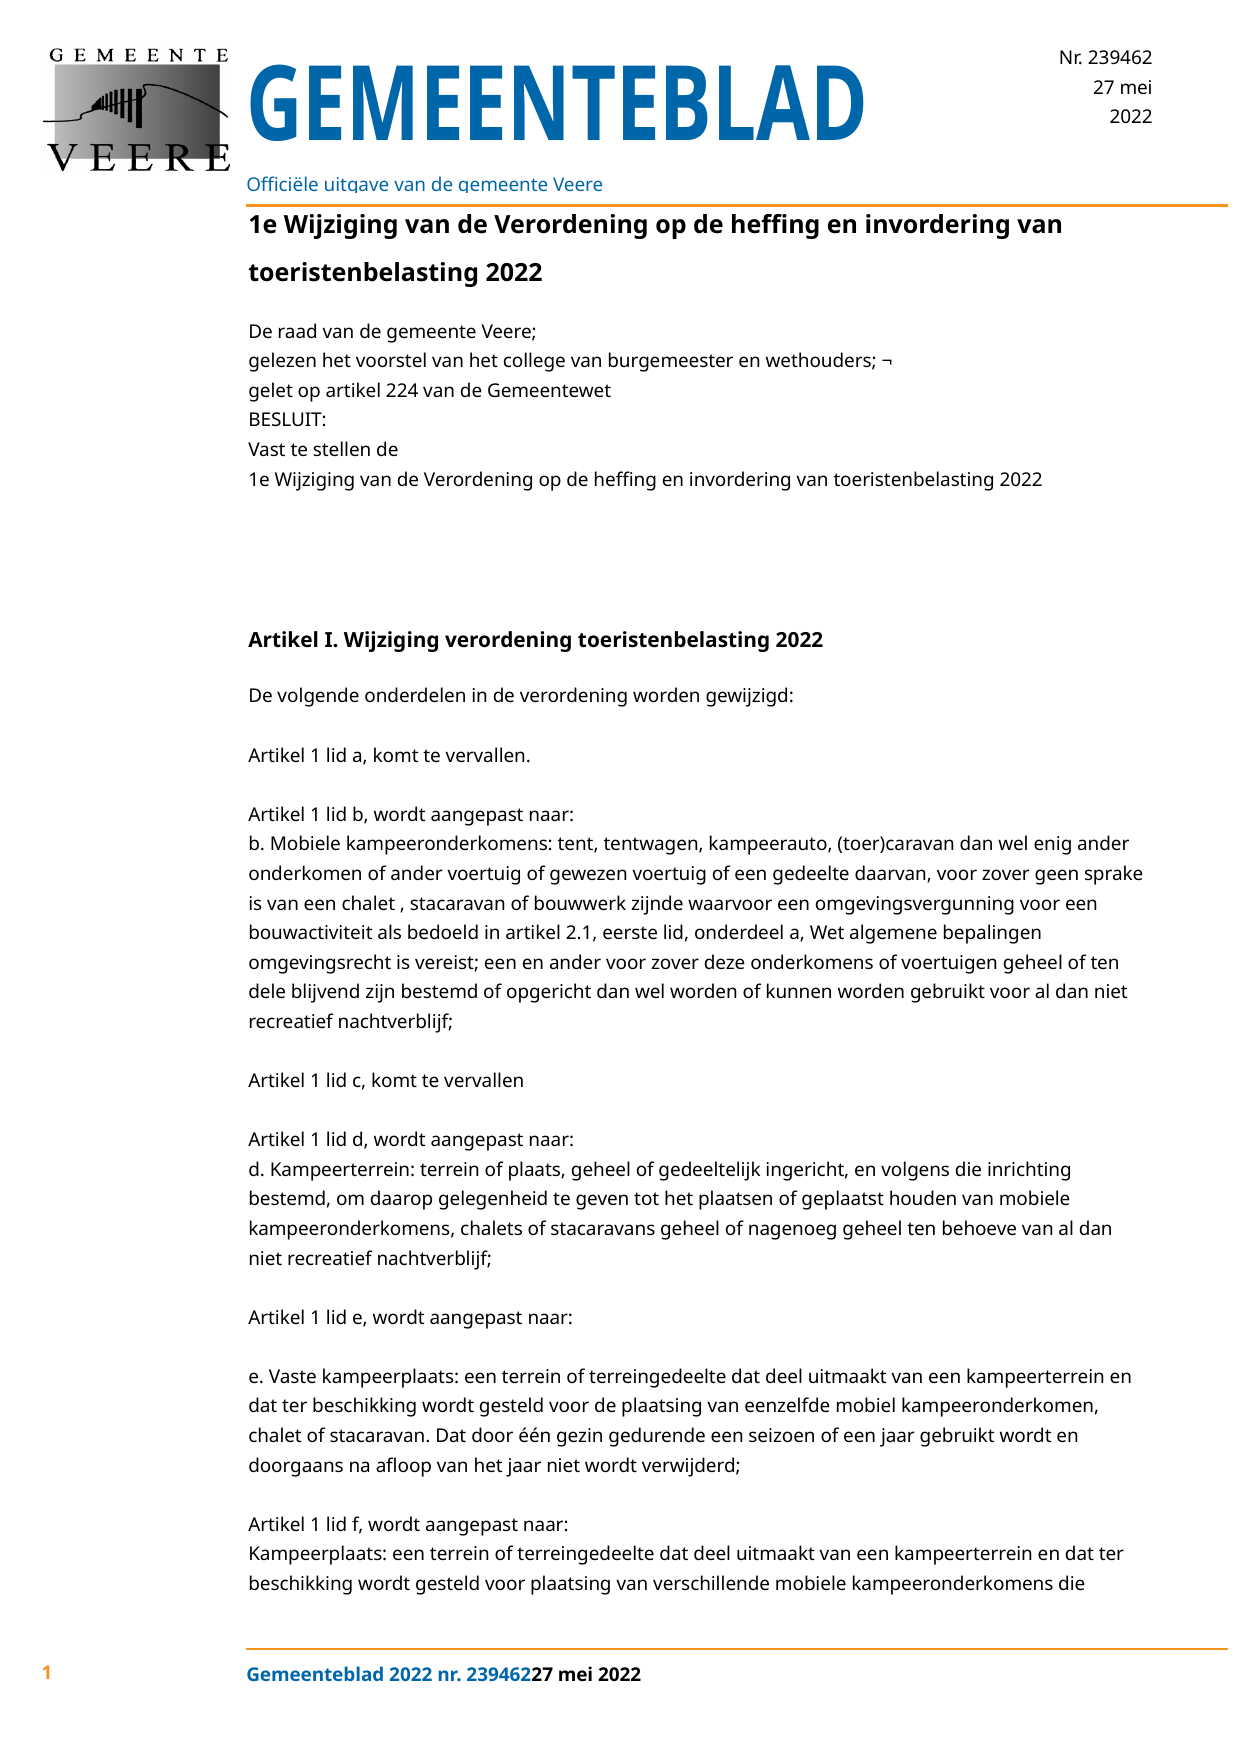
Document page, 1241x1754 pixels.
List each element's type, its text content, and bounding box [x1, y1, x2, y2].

text d. Kampeerterrein: terrein of plaats, geheel of gedeeltelijk ingericht, en volgens die inrichting bestemd, om daarop gelegenheid te geven tot het plaatsen of geplaatst houden van mobiele kampeeronderkomens, chalets of stacaravans geheel of nagenoeg geheel ten behoeve van al dan niet recreatief nachtverblijf; [248, 1156, 1152, 1271]
text 1e Wijziging van de Verordening op de heffing en invordering van toeristenbelasting 2022 [248, 466, 1152, 492]
text b. Mobiele kampeeronderkomens: tent, tentwagen, kampeerauto, (toer)caravan dan wel enig ander onderkomen of ander voertuig of gewezen voertuig of een gedeelte daarvan, voor zover geen sprake is van een chalet , stacaravan of bouwwerk zijnde waarvoor een omgevingsvergunning voor een bouwactiviteit als bedoeld in artikel 2.1, eerste lid, onderdeel a, Wet algemene bepalingen omgevingsrecht is vereist; een en ander voor zover deze onderkomens of voertuigen geheel of ten dele blijvend zijn bestemd of opgericht dan wel worden of kunnen worden gebruikt voor al dan niet recreatief nachtverblijf; [248, 831, 1152, 1034]
text Artikel 1 lid c, komt te vervallen [248, 1067, 1152, 1093]
text e. Vaste kampeerplaats: een terrein of terreingedeelte dat deel uitmaakt van een kampeerterrein en dat ter beschikking wordt gesteld voor de plaatsing van eenzelfde mobiel kampeeronderkomen, chalet of stacaravan. Dat door één gezin gedurende een seizoen of een jaar gebruikt wordt en doorgaans na afloop van het jaar niet wordt verwijderd; [248, 1363, 1152, 1478]
text BESLUIT: [248, 407, 1152, 432]
text Artikel 1 lid e, wordt aangepast naar: [248, 1304, 1152, 1330]
text Vast te stellen de [248, 436, 1152, 462]
text Artikel 1 lid f, wordt aangepast naar: [248, 1511, 1152, 1537]
text Artikel 1 lid d, wordt aangepast naar: [248, 1126, 1152, 1152]
text Kampeerplaats: een terrein of terreingedeelte dat deel uitmaakt van een kampeerterrein en dat ter beschikking wordt gesteld voor plaatsing van verschillende mobiele kampeeronderkomens die [248, 1541, 1152, 1596]
picture [41, 47, 231, 172]
text gelezen het voorstel van het college van burgemeester en wethouders; ¬ [248, 347, 1152, 373]
text gelet op artikel 224 van de Gemeentewet [248, 377, 1152, 403]
text 1e Wijziging van de Verordening op de heffing en invordering van toeristenbelasting 2022 [248, 207, 1152, 288]
text De raad van de gemeente Veere; [248, 318, 1152, 344]
text De volgende onderdelen in de verordening worden gewijzigd: [248, 683, 1152, 708]
text Artikel I. Wijziging verordening toeristenbelasting 2022 [248, 625, 1152, 653]
text Artikel 1 lid b, wordt aangepast naar: [248, 801, 1152, 827]
text Artikel 1 lid a, komt te vervallen. [248, 742, 1152, 768]
